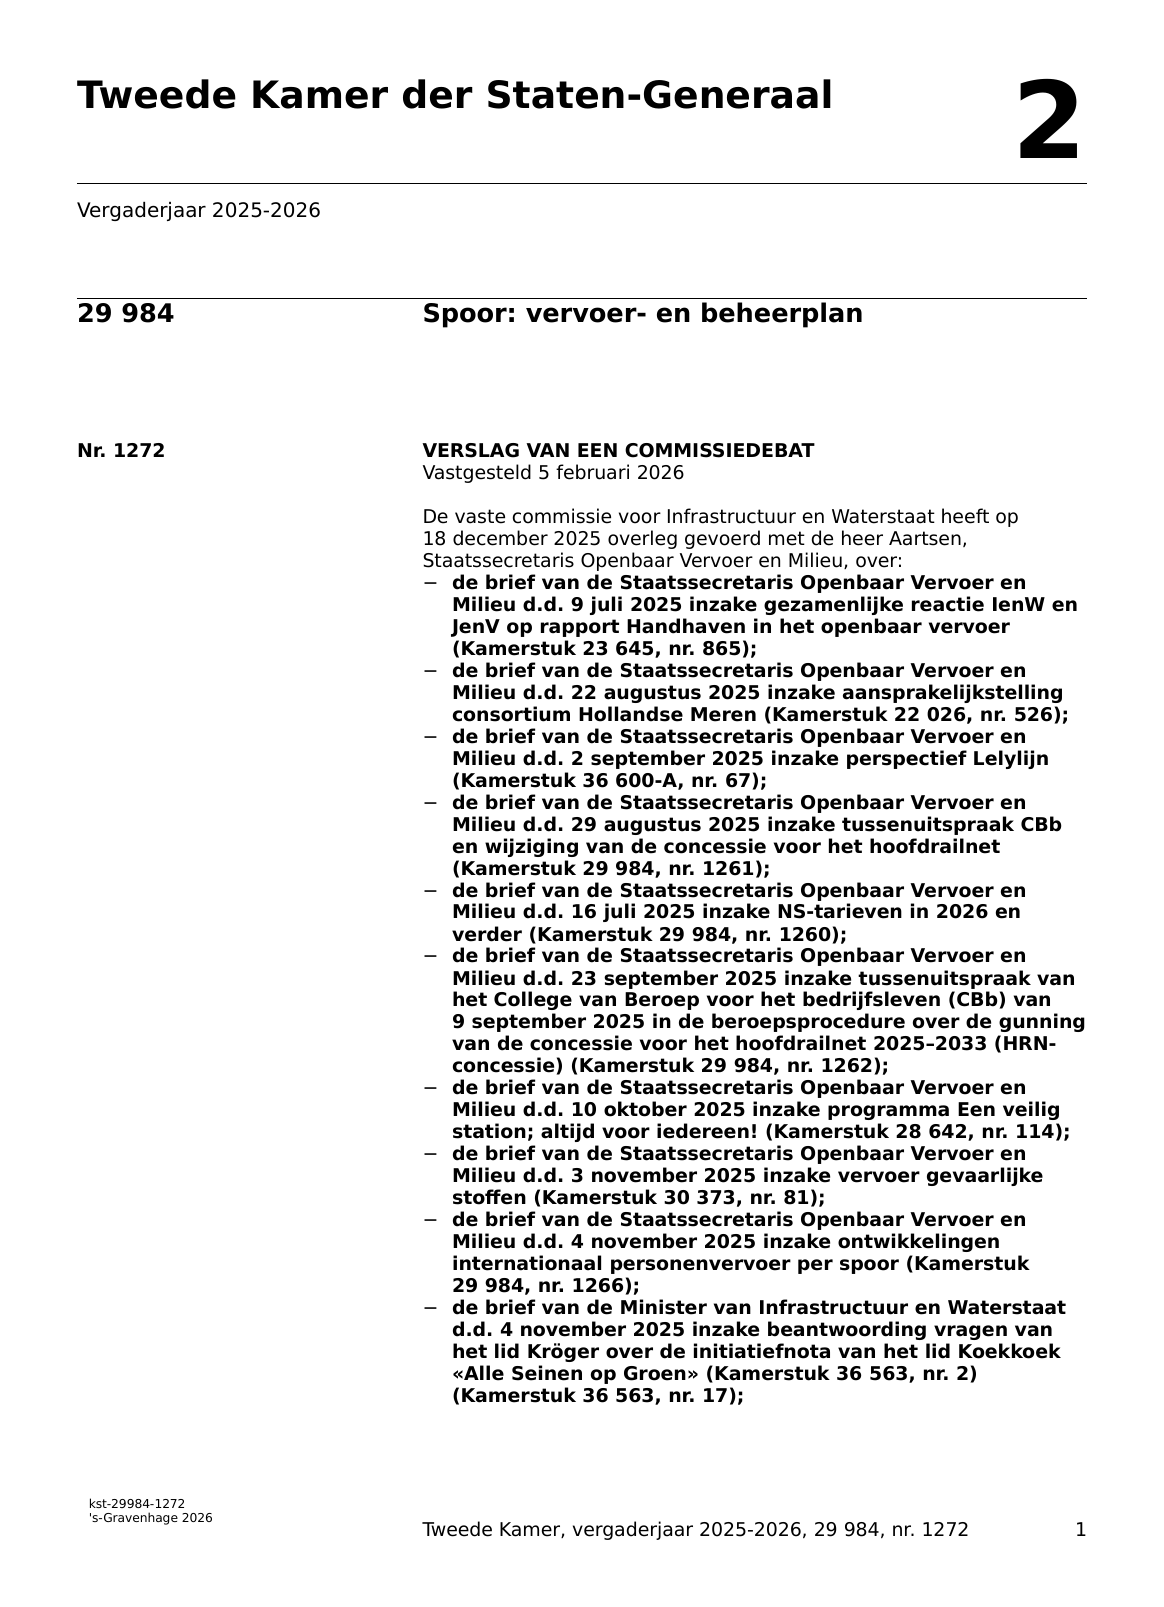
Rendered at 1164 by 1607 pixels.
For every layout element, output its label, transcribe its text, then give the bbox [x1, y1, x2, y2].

text − de brief van de Staatssecretaris Openbaar Vervoer en Milieu d.d. 4 november 2025 inzake ontwikkelingen internationaal personenvervoer per spoor (Kamerstuk 29 984, nr. 1266); [422, 1209, 1087, 1297]
text − de brief van de Staatssecretaris Openbaar Vervoer en Milieu d.d. 9 juli 2025 inzake gezamenlijke reactie IenW en JenV op rapport Handhaven in het openbaar vervoer (Kamerstuk 23 645, nr. 865); [422, 572, 1087, 660]
text Vastgesteld 5 februari 2026 [422, 462, 1087, 484]
text − de brief van de Minister van Infrastructuur en Waterstaat d.d. 4 november 2025 inzake beantwoording vragen van het lid Kröger over de initiatiefnota van het lid Koekkoek «Alle Seinen op Groen» (Kamerstuk 36 563, nr. 2) (Kamerstuk 36 563, nr. 17); [422, 1297, 1087, 1407]
text − de brief van de Staatssecretaris Openbaar Vervoer en Milieu d.d. 22 augustus 2025 inzake aansprakelijkstelling consortium Hollandse Meren (Kamerstuk 22 026, nr. 526); [422, 660, 1087, 726]
text kst-29984-1272 [88, 1497, 323, 1511]
text − de brief van de Staatssecretaris Openbaar Vervoer en Milieu d.d. 16 juli 2025 inzake NS-tarieven in 2026 en verder (Kamerstuk 29 984, nr. 1260); [422, 879, 1087, 945]
text − de brief van de Staatssecretaris Openbaar Vervoer en Milieu d.d. 2 september 2025 inzake perspectief Lelylijn (Kamerstuk 36 600-A, nr. 67); [422, 726, 1087, 792]
subtitle 29 984 Spoor: vervoer- en beheerplan [77, 299, 1087, 329]
table_header 2 [886, 59, 1087, 183]
text De vaste commissie voor Infrastructuur en Waterstaat heeft op 18 december 2025 overleg gevoerd met de heer Aartsen, Staatssecretaris Openbaar Vervoer en Milieu, over: [422, 506, 1087, 572]
subtitle Nr. 1272 VERSLAG VAN EEN COMMISSIEDEBAT [77, 440, 1087, 462]
text − de brief van de Staatssecretaris Openbaar Vervoer en Milieu d.d. 29 augustus 2025 inzake tussenuitspraak CBb en wijziging van de concessie voor het hoofdrailnet (Kamerstuk 29 984, nr. 1261); [422, 792, 1087, 879]
text − de brief van de Staatssecretaris Openbaar Vervoer en Milieu d.d. 23 september 2025 inzake tussenuitspraak van het College van Beroep voor het bedrijfsleven (CBb) van 9 september 2025 in de beroepsprocedure over de gunning van de concessie voor het hoofdrailnet 2025–2033 (HRN-concessie) (Kamerstuk 29 984, nr. 1262); [422, 945, 1087, 1077]
text 's-Gravenhage 2026 [88, 1511, 323, 1525]
text − de brief van de Staatssecretaris Openbaar Vervoer en Milieu d.d. 10 oktober 2025 inzake programma Een veilig station; altijd voor iedereen! (Kamerstuk 28 642, nr. 114); [422, 1077, 1087, 1143]
table_cell Vergaderjaar 2025-2026 [77, 184, 1087, 298]
text − de brief van de Staatssecretaris Openbaar Vervoer en Milieu d.d. 3 november 2025 inzake vervoer gevaarlijke stoffen (Kamerstuk 30 373, nr. 81); [422, 1143, 1087, 1209]
table_header Tweede Kamer der Staten-Generaal [77, 59, 886, 183]
